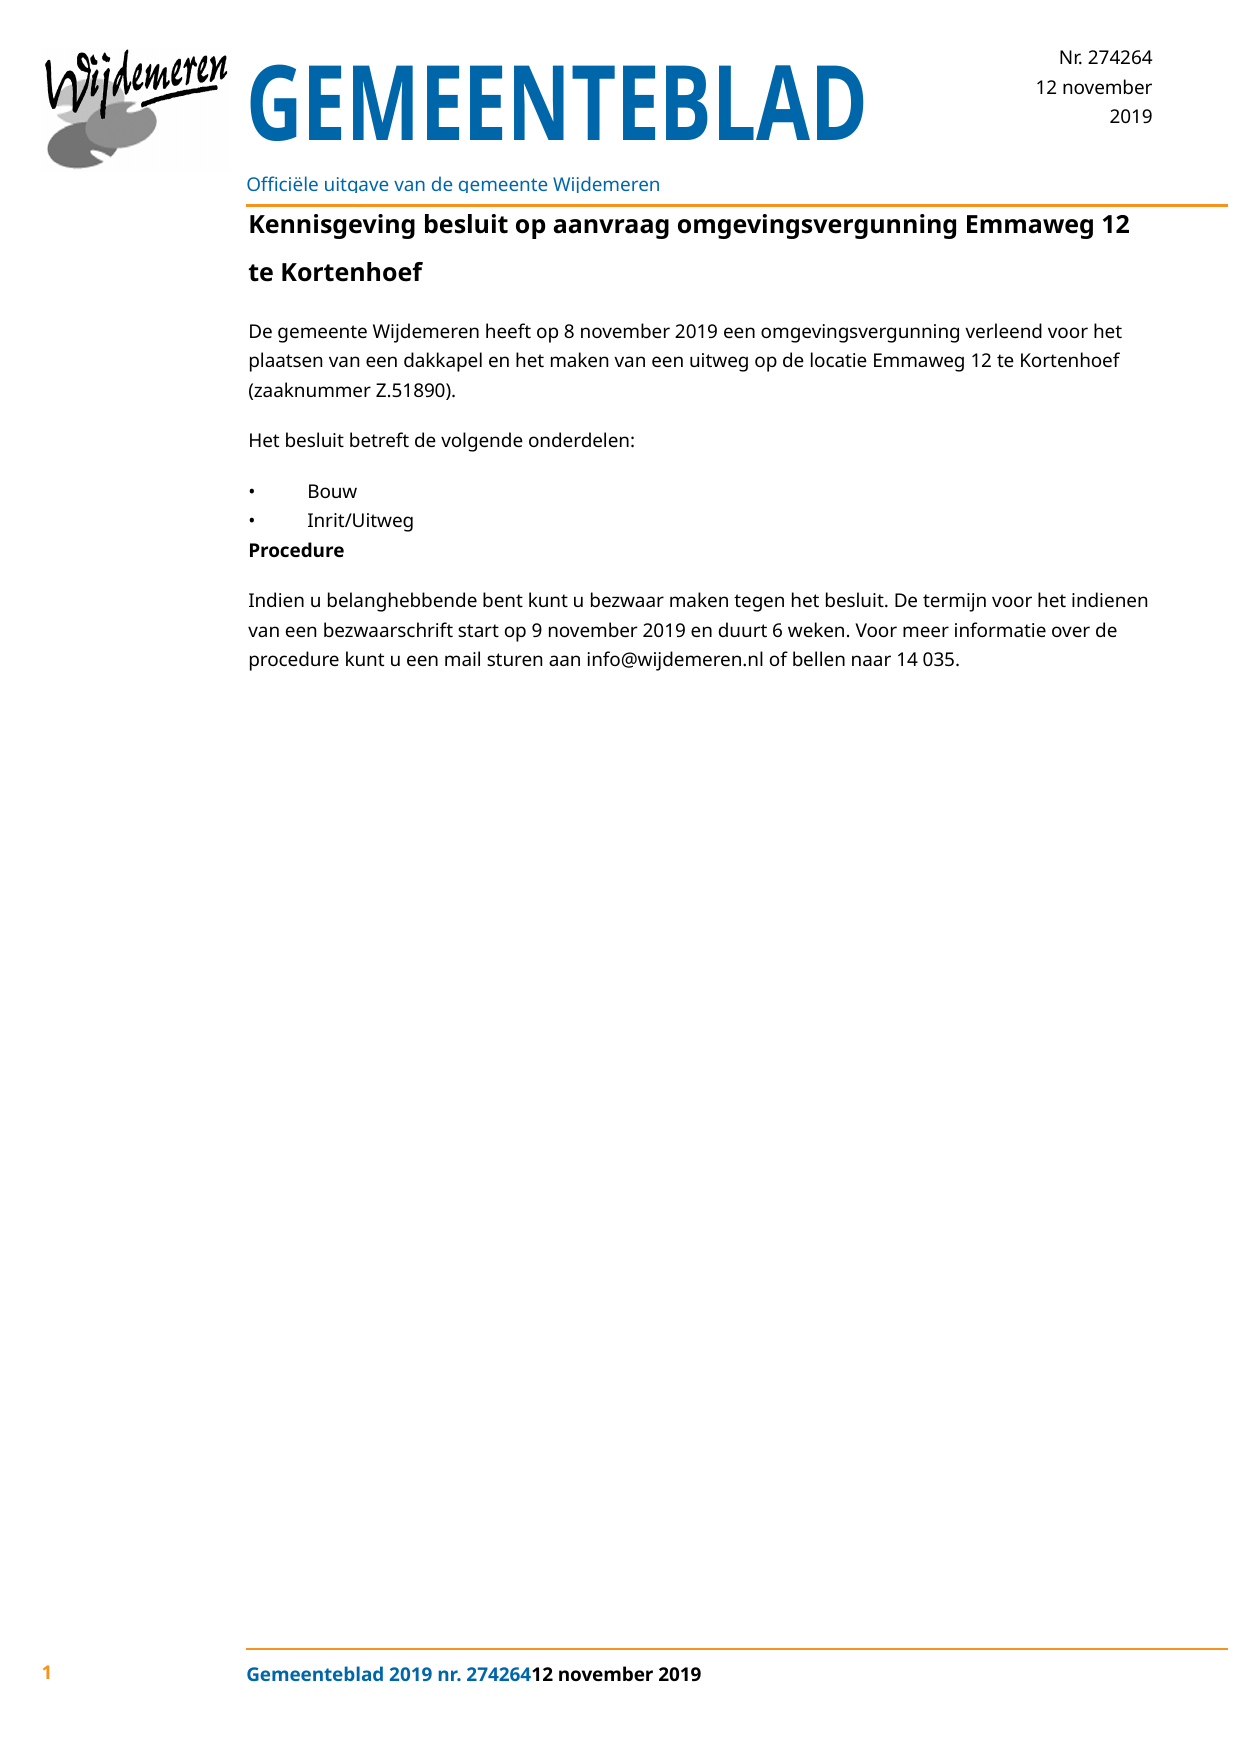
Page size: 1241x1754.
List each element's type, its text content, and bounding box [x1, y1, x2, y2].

text Het besluit betreft de volgende onderdelen: [248, 427, 1152, 453]
text De gemeente Wijdemeren heeft op 8 november 2019 een omgevingsvergunning verleend voor het plaatsen van een dakkapel en het maken van een uitweg op de locatie Emmaweg 12 te Kortenhoef (zaaknummer Z.51890). [248, 318, 1152, 403]
picture [41, 47, 231, 172]
text Procedure [248, 537, 1152, 563]
list Inrit/Uitweg [248, 507, 1152, 533]
text Kennisgeving besluit op aanvraag omgevingsvergunning Emmaweg 12 te Kortenhoef [248, 207, 1152, 288]
text Indien u belanghebbende bent kunt u bezwaar maken tegen het besluit. De termijn voor het indienen van een bezwaarschrift start op 9 november 2019 en duurt 6 weken. Voor meer informatie over de procedure kunt u een mail sturen aan info@wijdemeren.nl of bellen naar 14 035. [248, 587, 1152, 672]
list Bouw [248, 478, 1152, 504]
